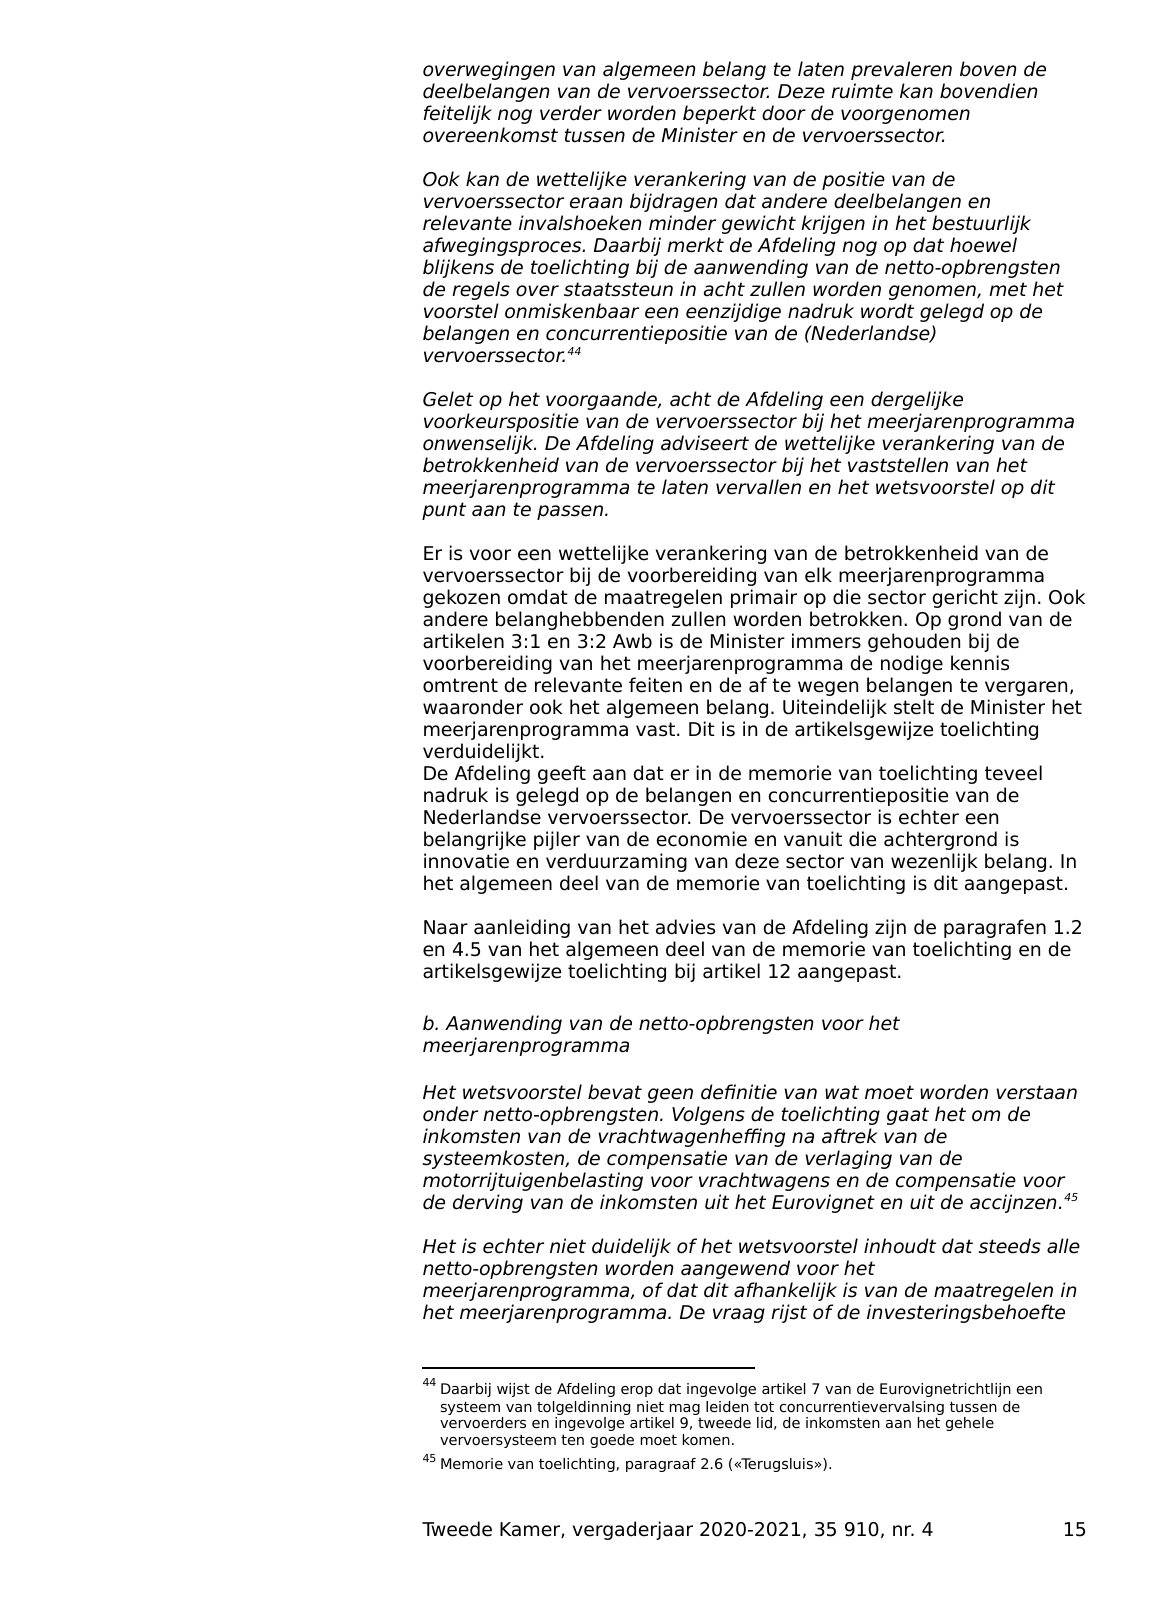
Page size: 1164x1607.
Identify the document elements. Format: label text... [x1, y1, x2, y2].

text De Afdeling geeft aan dat er in de memorie van toelichting teveel nadruk is gelegd op de belangen en concurrentiepositie van de Nederlandse vervoerssector. De vervoerssector is echter een belangrijke pijler van de economie en vanuit die achtergrond is innovatie en verduurzaming van deze sector van wezenlijk belang. In het algemeen deel van de memorie van toelichting is dit aangepast. [422, 763, 1087, 895]
text Gelet op het voorgaande, acht de Afdeling een dergelijke voorkeurspositie van de vervoerssector bij het meerjarenprogramma onwenselijk. De Afdeling adviseert de wettelijke verankering van de betrokkenheid van de vervoerssector bij het vaststellen van het meerjarenprogramma te laten vervallen en het wetsvoorstel op dit punt aan te passen. [422, 389, 1087, 521]
subtitle b. Aanwending van de netto-opbrengsten voor het meerjarenprogramma [422, 1013, 1087, 1057]
text Ook kan de wettelijke verankering van de positie van de vervoerssector eraan bijdragen dat andere deelbelangen en relevante invalshoeken minder gewicht krijgen in het bestuurlijk afwegingsproces. Daarbij merkt de Afdeling nog op dat hoewel blijkens de toelichting bij de aanwending van de netto-opbrengsten de regels over staatssteun in acht zullen worden genomen, met het voorstel onmiskenbaar een eenzijdige nadruk wordt gelegd op de belangen en concurrentiepositie van de (Nederlandse) vervoerssector. [422, 169, 1087, 367]
text Memorie van toelichting, paragraaf 2.6 («Terugsluis»). [422, 1452, 1087, 1474]
text Het is echter niet duidelijk of het wetsvoorstel inhoudt dat steeds alle netto-opbrengsten worden aangewend voor het meerjarenprogramma, of dat dit afhankelijk is van de maatregelen in het meerjarenprogramma. De vraag rijst of de investeringsbehoefte [422, 1236, 1087, 1324]
text Het wetsvoorstel bevat geen definitie van wat moet worden verstaan onder netto-opbrengsten. Volgens de toelichting gaat het om de inkomsten van de vrachtwagenheffing na aftrek van de systeemkosten, de compensatie van de verlaging van de motorrijtuigenbelasting voor vrachtwagens en de compensatie voor de derving van de inkomsten uit het Eurovignet en uit de accijnzen. [422, 1082, 1087, 1214]
text overwegingen van algemeen belang te laten prevaleren boven de deelbelangen van de vervoerssector. Deze ruimte kan bovendien feitelijk nog verder worden beperkt door de voorgenomen overeenkomst tussen de Minister en de vervoerssector. [422, 59, 1087, 147]
text Naar aanleiding van het advies van de Afdeling zijn de paragrafen 1.2 en 4.5 van het algemeen deel van de memorie van toelichting en de artikelsgewijze toelichting bij artikel 12 aangepast. [422, 917, 1087, 983]
text Daarbij wijst de Afdeling erop dat ingevolge artikel 7 van de Eurovignetrichtlijn een systeem van tolgeldinning niet mag leiden tot concurrentievervalsing tussen de vervoerders en ingevolge artikel 9, tweede lid, de inkomsten aan het gehele vervoersysteem ten goede moet komen. [422, 1377, 1087, 1449]
text Er is voor een wettelijke verankering van de betrokkenheid van de vervoerssector bij de voorbereiding van elk meerjarenprogramma gekozen omdat de maatregelen primair op die sector gericht zijn. Ook andere belanghebbenden zullen worden betrokken. Op grond van de artikelen 3:1 en 3:2 Awb is de Minister immers gehouden bij de voorbereiding van het meerjarenprogramma de nodige kennis omtrent de relevante feiten en de af te wegen belangen te vergaren, waaronder ook het algemeen belang. Uiteindelijk stelt de Minister het meerjarenprogramma vast. Dit is in de artikelsgewijze toelichting verduidelijkt. [422, 543, 1087, 763]
